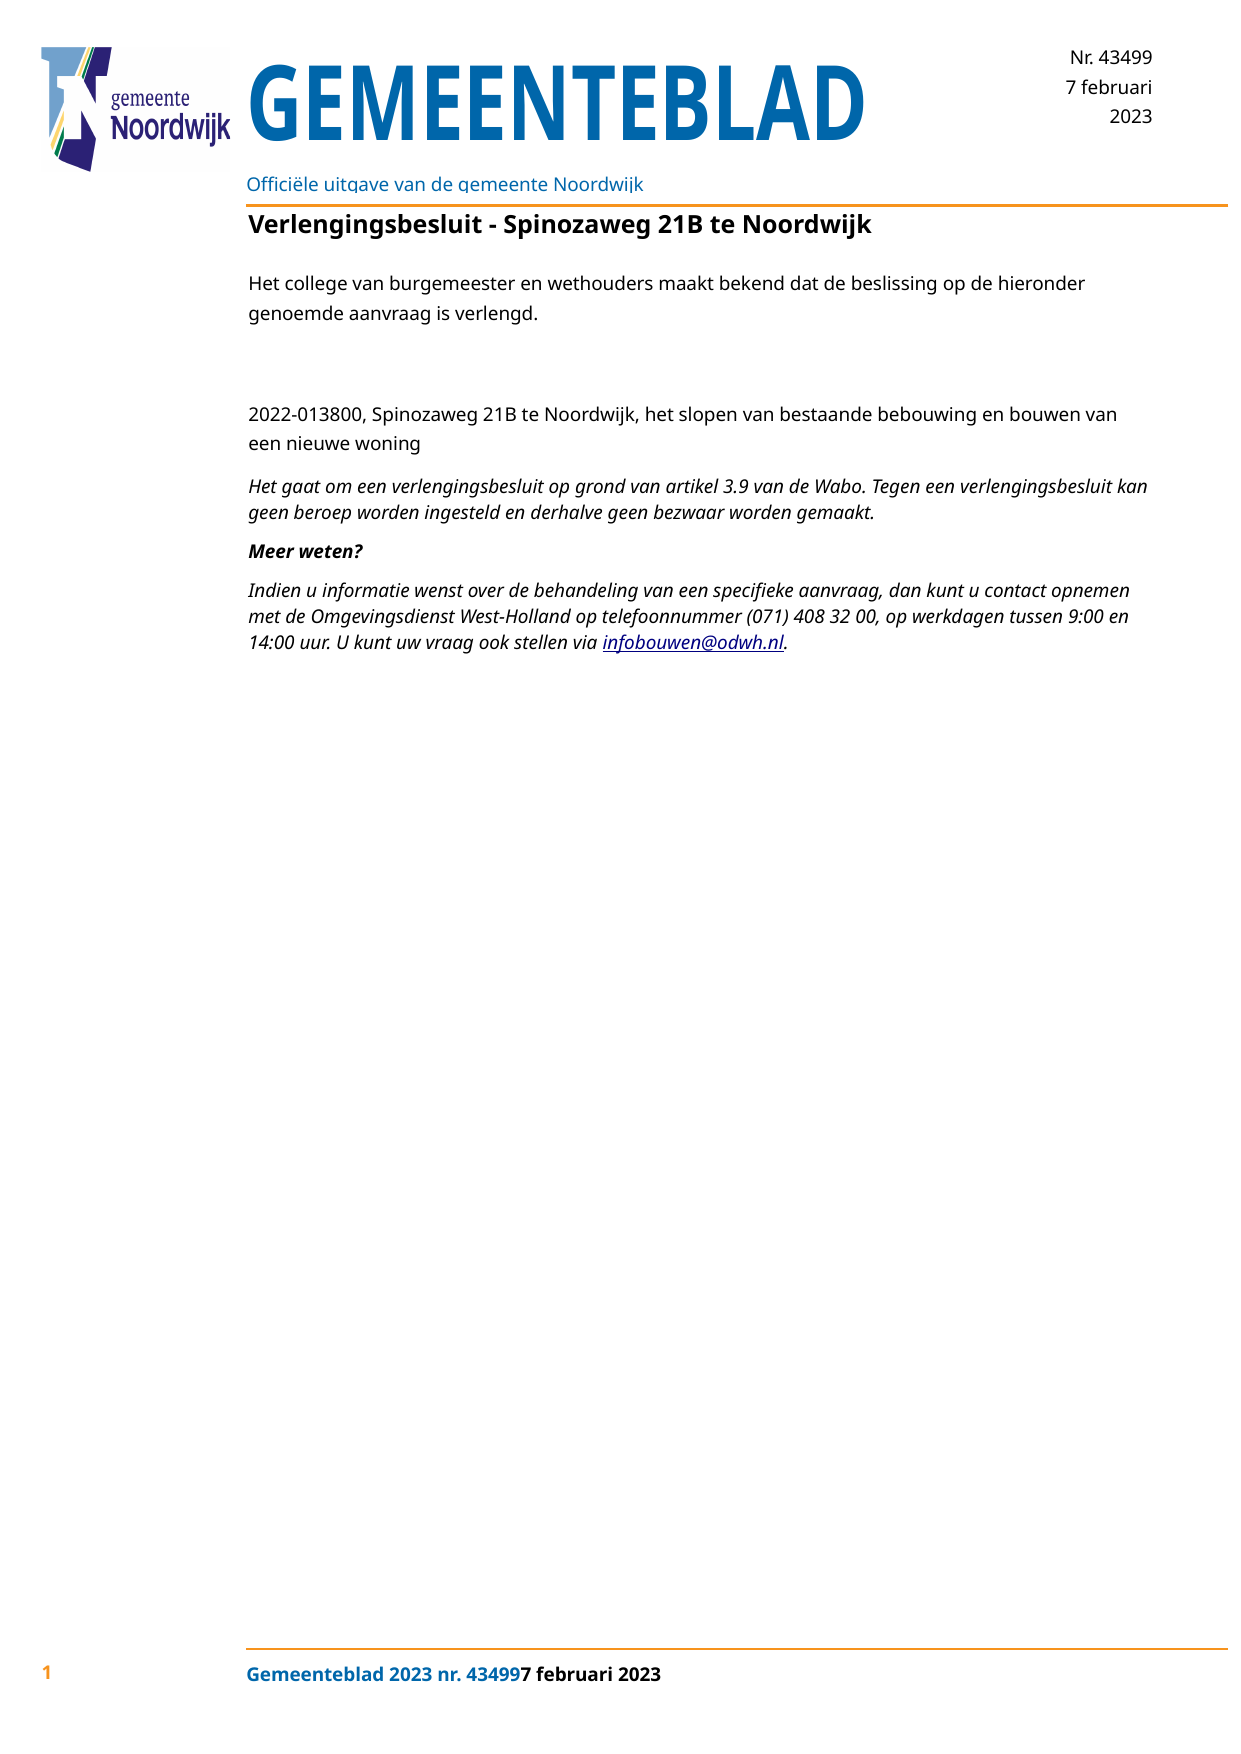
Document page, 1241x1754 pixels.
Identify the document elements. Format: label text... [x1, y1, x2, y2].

text Het college van burgemeester en wethouders maakt bekend dat de beslissing op de hieronder genoemde aanvraag is verlengd. [248, 270, 1152, 326]
text Het gaat om een verlengingsbesluit op grond van artikel 3.9 van de Wabo. Tegen een verlengingsbesluit kan geen beroep worden ingesteld en derhalve geen bezwaar worden gemaakt. [248, 473, 1152, 525]
text Meer weten? [248, 538, 1152, 564]
text Verlengingsbesluit - Spinozaweg 21B te Noordwijk [248, 207, 1152, 241]
picture [41, 47, 231, 172]
text 2022-013800, Spinozaweg 21B te Noordwijk, het slopen van bestaande bebouwing en bouwen van een nieuwe woning [248, 401, 1152, 456]
text Indien u informatie wenst over de behandeling van een specifieke aanvraag, dan kunt u contact opnemen met de Omgevingsdienst West-Holland op telefoonnummer (071) 408 32 00, op werkdagen tussen 9:00 en 14:00 uur. U kunt uw vraag ook stellen via infobouwen@odwh.nl. [248, 578, 1152, 655]
